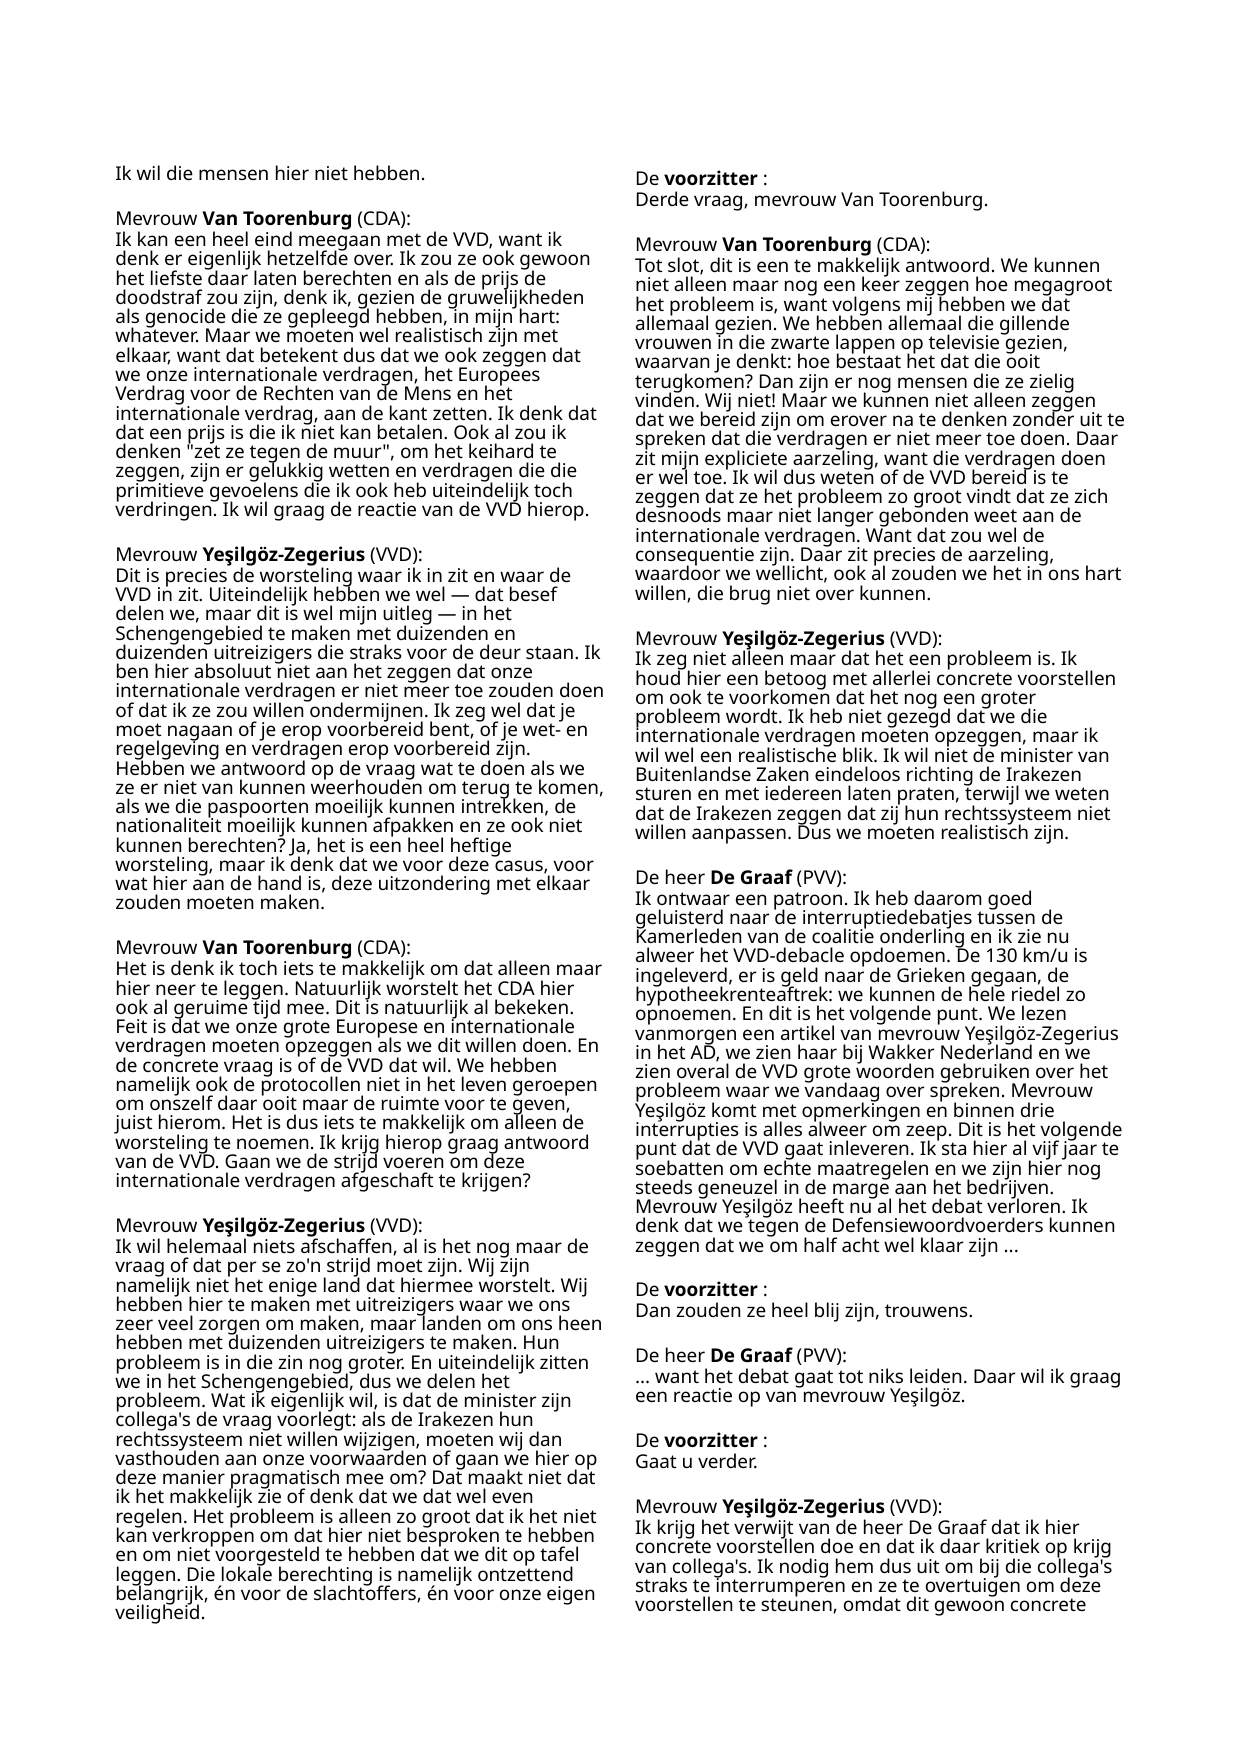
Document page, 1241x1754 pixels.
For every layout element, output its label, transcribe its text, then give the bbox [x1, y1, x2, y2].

text Het is denk ik toch iets te makkelijk om dat alleen maar hier neer te leggen. Natuurlijk worstelt het CDA hier ook al geruime tijd mee. Dit is natuurlijk al bekeken. Feit is dat we onze grote Europese en internationale verdragen moeten opzeggen als we dit willen doen. En de concrete vraag is of de VVD dat wil. We hebben namelijk ook de protocollen niet in het leven geroepen om onszelf daar ooit maar de ruimte voor te geven, juist hierom. Het is dus iets te makkelijk om alleen de worsteling te noemen. Ik krijg hierop graag antwoord van de VVD. Gaan we de strijd voeren om deze internationale verdragen afgeschaft te krijgen? [115, 960, 605, 1191]
text De voorzitter : [635, 1277, 1125, 1302]
text Mevrouw Yeşilgöz-Zegerius (VVD): [115, 1212, 605, 1238]
text Tot slot, dit is een te makkelijk antwoord. We kunnen niet alleen maar nog een keer zeggen hoe megagroot het probleem is, want volgens mij hebben we dat allemaal gezien. We hebben allemaal die gillende vrouwen in die zwarte lappen op televisie gezien, waarvan je denkt: hoe bestaat het dat die ooit terugkomen? Dan zijn er nog mensen die ze zielig vinden. Wij niet! Maar we kunnen niet alleen zeggen dat we bereid zijn om erover na te denken zonder uit te spreken dat die verdragen er niet meer toe doen. Daar zit mijn expliciete aarzeling, want die verdragen doen er wel toe. Ik wil dus weten of de VVD bereid is te zeggen dat ze het probleem zo groot vindt dat ze zich desnoods maar niet langer gebonden weet aan de internationale verdragen. Want dat zou wel de consequentie zijn. Daar zit precies de aarzeling, waardoor we wellicht, ook al zouden we het in ons hart willen, die brug niet over kunnen. [635, 257, 1125, 604]
text Ik wil die mensen hier niet hebben. [115, 165, 605, 184]
text Mevrouw Yeşilgöz-Zegerius (VVD): [635, 625, 1125, 650]
text De heer De Graaf (PVV): [635, 1342, 1125, 1368]
text Mevrouw Yeşilgöz-Zegerius (VVD): [635, 1493, 1125, 1519]
text ... want het debat gaat tot niks leiden. Daar wil ik graag een reactie op van mevrouw Yeşilgöz. [635, 1368, 1125, 1407]
text De heer De Graaf (PVV): [635, 864, 1125, 890]
text Mevrouw Van Toorenburg (CDA): [115, 934, 605, 960]
text Ik wil helemaal niets afschaffen, al is het nog maar de vraag of dat per se zo'n strijd moet zijn. Wij zijn namelijk niet het enige land dat hiermee worstelt. Wij hebben hier te maken met uitreizigers waar we ons zeer veel zorgen om maken, maar landen om ons heen hebben met duizenden uitreizigers te maken. Hun probleem is in die zin nog groter. En uiteindelijk zitten we in het Schengengebied, dus we delen het probleem. Wat ik eigenlijk wil, is dat de minister zijn collega's de vraag voorlegt: als de Irakezen hun rechtssysteem niet willen wijzigen, moeten wij dan vasthouden aan onze voorwaarden of gaan we hier op deze manier pragmatisch mee om? Dat maakt niet dat ik het makkelijk zie of denk dat we dat wel even regelen. Het probleem is alleen zo groot dat ik het niet kan verkroppen om dat hier niet besproken te hebben en om niet voorgesteld te hebben dat we dit op tafel leggen. Die lokale berechting is namelijk ontzettend belangrijk, én voor de slachtoffers, én voor onze eigen veiligheid. [115, 1238, 605, 1623]
text De voorzitter : [635, 1428, 1125, 1453]
text Derde vraag, mevrouw Van Toorenburg. [635, 191, 1125, 210]
text Mevrouw Van Toorenburg (CDA): [115, 205, 605, 231]
text Dit is precies de worsteling waar ik in zit en waar de VVD in zit. Uiteindelijk hebben we wel — dat besef delen we, maar dit is wel mijn uitleg — in het Schengengebied te maken met duizenden en duizenden uitreizigers die straks voor de deur staan. Ik ben hier absoluut niet aan het zeggen dat onze internationale verdragen er niet meer toe zouden doen of dat ik ze zou willen ondermijnen. Ik zeg wel dat je moet nagaan of je erop voorbereid bent, of je wet- en regelgeving en verdragen erop voorbereid zijn. Hebben we antwoord op de vraag wat te doen als we ze er niet van kunnen weerhouden om terug te komen, als we die paspoorten moeilijk kunnen intrekken, de nationaliteit moeilijk kunnen afpakken en ze ook niet kunnen berechten? Ja, het is een heel heftige worsteling, maar ik denk dat we voor deze casus, voor wat hier aan de hand is, deze uitzondering met elkaar zouden moeten maken. [115, 567, 605, 914]
text Ik zeg niet alleen maar dat het een probleem is. Ik houd hier een betoog met allerlei concrete voorstellen om ook te voorkomen dat het nog een groter probleem wordt. Ik heb niet gezegd dat we die internationale verdragen moeten opzeggen, maar ik wil wel een realistische blik. Ik wil niet de minister van Buitenlandse Zaken eindeloos richting de Irakezen sturen en met iedereen laten praten, terwijl we weten dat de Irakezen zeggen dat zij hun rechtssysteem niet willen aanpassen. Dus we moeten realistisch zijn. [635, 650, 1125, 843]
text De voorzitter : [635, 165, 1125, 191]
text Ik kan een heel eind meegaan met de VVD, want ik denk er eigenlijk hetzelfde over. Ik zou ze ook gewoon het liefste daar laten berechten en als de prijs de doodstraf zou zijn, denk ik, gezien de gruwelijkheden als genocide die ze gepleegd hebben, in mijn hart: whatever. Maar we moeten wel realistisch zijn met elkaar, want dat betekent dus dat we ook zeggen dat we onze internationale verdragen, het Europees Verdrag voor de Rechten van de Mens en het internationale verdrag, aan de kant zetten. Ik denk dat dat een prijs is die ik niet kan betalen. Ook al zou ik denken "zet ze tegen de muur", om het keihard te zeggen, zijn er gelukkig wetten en verdragen die die primitieve gevoelens die ik ook heb uiteindelijk toch verdringen. Ik wil graag de reactie van de VVD hierop. [115, 231, 605, 520]
text Ik krijg het verwijt van de heer De Graaf dat ik hier concrete voorstellen doe en dat ik daar kritiek op krijg van collega's. Ik nodig hem dus uit om bij die collega's straks te interrumperen en ze te overtuigen om deze voorstellen te steunen, omdat dit gewoon concrete [635, 1519, 1125, 1616]
text Ik ontwaar een patroon. Ik heb daarom goed geluisterd naar de interruptiedebatjes tussen de Kamerleden van de coalitie onderling en ik zie nu alweer het VVD-debacle opdoemen. De 130 km/u is ingeleverd, er is geld naar de Grieken gegaan, de hypotheekrenteaftrek: we kunnen de hele riedel zo opnoemen. En dit is het volgende punt. We lezen vanmorgen een artikel van mevrouw Yeşilgöz-Zegerius in het AD, we zien haar bij Wakker Nederland en we zien overal de VVD grote woorden gebruiken over het probleem waar we vandaag over spreken. Mevrouw Yeşilgöz komt met opmerkingen en binnen drie interrupties is alles alweer om zeep. Dit is het volgende punt dat de VVD gaat inleveren. Ik sta hier al vijf jaar te soebatten om echte maatregelen en we zijn hier nog steeds geneuzel in de marge aan het bedrijven. Mevrouw Yeşilgöz heeft nu al het debat verloren. Ik denk dat we tegen de Defensiewoordvoerders kunnen zeggen dat we om half acht wel klaar zijn ... [635, 890, 1125, 1256]
text Mevrouw Van Toorenburg (CDA): [635, 231, 1125, 257]
text Mevrouw Yeşilgöz-Zegerius (VVD): [115, 541, 605, 567]
text Gaat u verder. [635, 1453, 1125, 1473]
text Dan zouden ze heel blij zijn, trouwens. [635, 1302, 1125, 1322]
